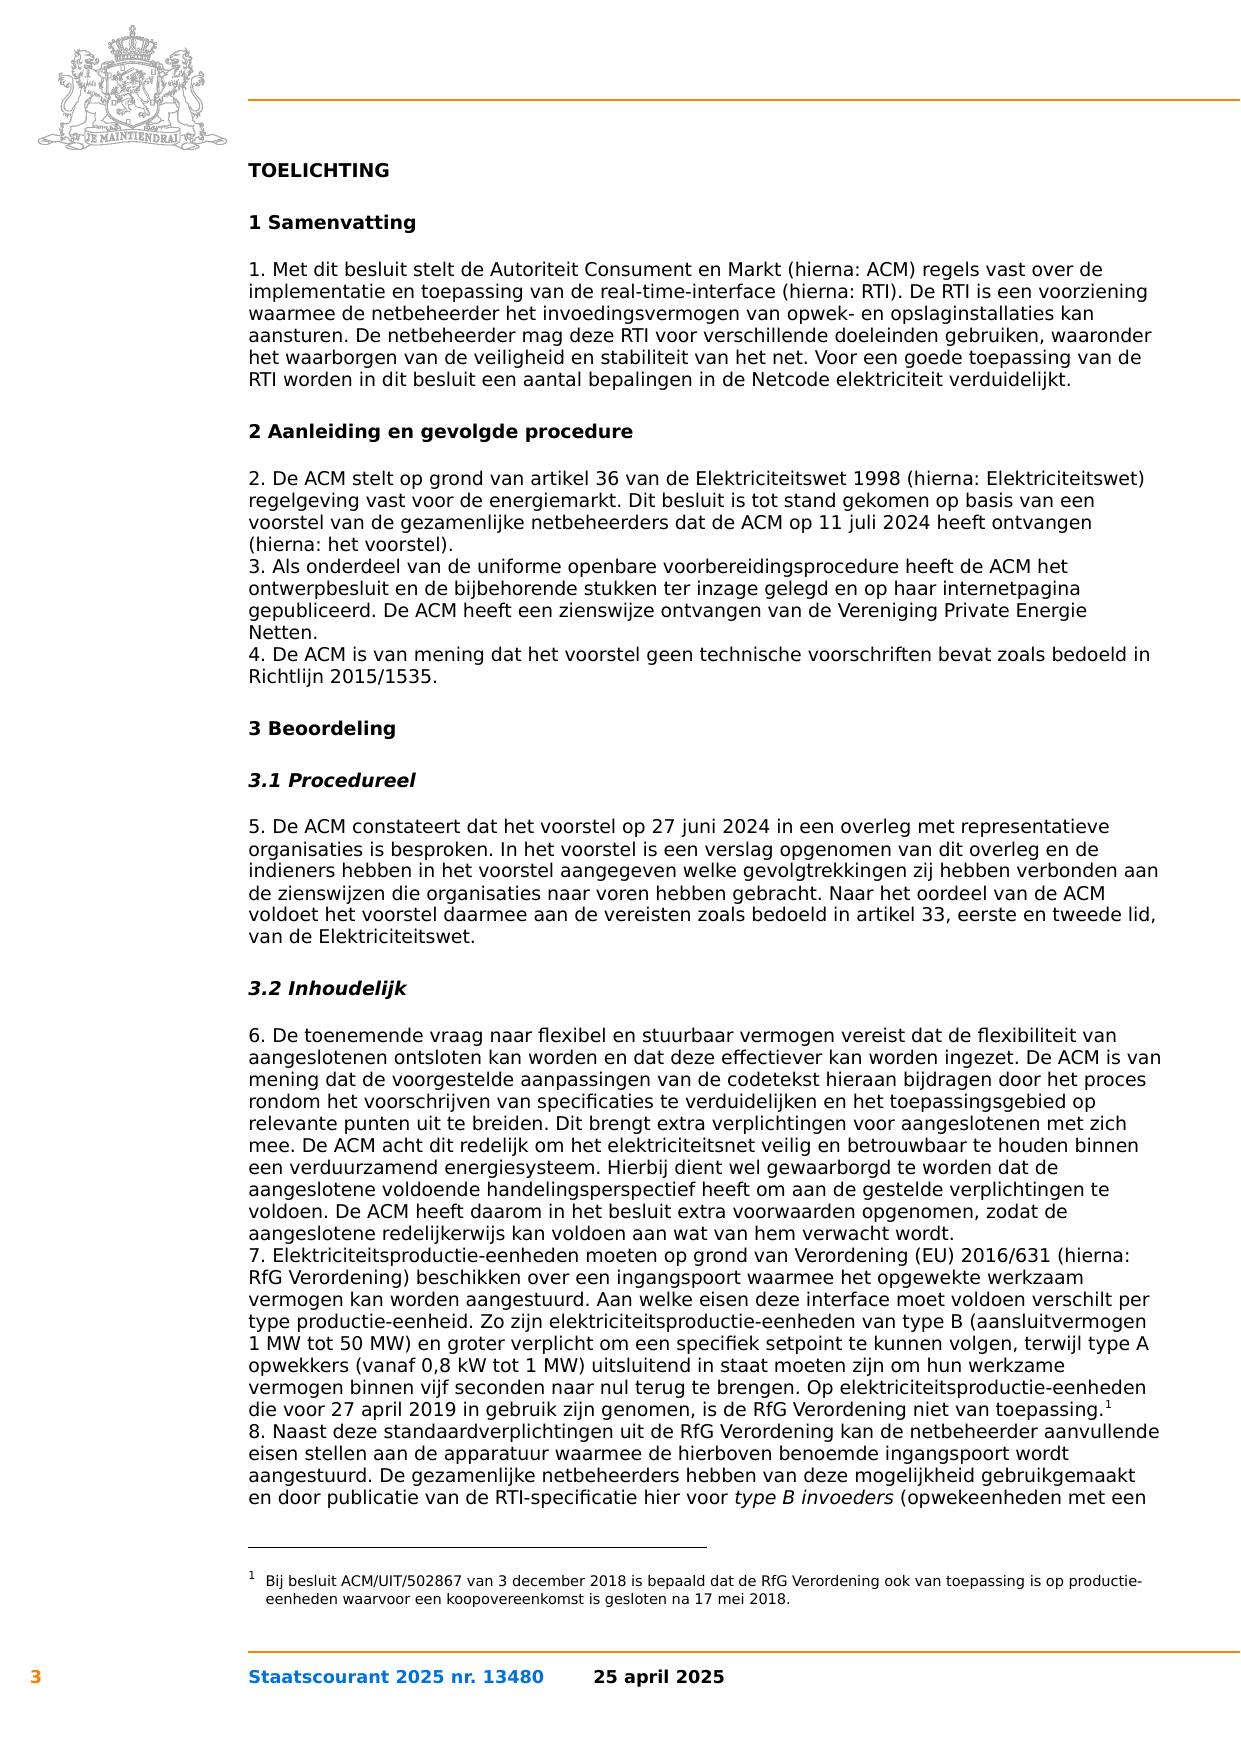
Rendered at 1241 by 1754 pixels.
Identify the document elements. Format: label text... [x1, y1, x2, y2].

text 4. De ACM is van mening dat het voorstel geen technische voorschriften bevat zoals bedoeld in Richtlijn 2015/1535. [248, 643, 1163, 687]
text 3. Als onderdeel van de uniforme openbare voorbereidingsprocedure heeft de ACM het ontwerpbesluit en de bijbehorende stukken ter inzage gelegd en op haar internetpagina gepubliceerd. De ACM heeft een zienswijze ontvangen van de Vereniging Private Energie Netten. [248, 556, 1163, 643]
text 5. De ACM constateert dat het voorstel op 27 juni 2024 in een overleg met representatieve organisaties is besproken. In het voorstel is een verslag opgenomen van dit overleg en de indieners hebben in het voorstel aangegeven welke gevolgtrekkingen zij hebben verbonden aan de zienswijzen die organisaties naar voren hebben gebracht. Naar het oordeel van de ACM voldoet het voorstel daarmee aan de vereisten zoals bedoeld in artikel 33, eerste en tweede lid, van de Elektriciteitswet. [248, 816, 1163, 948]
text 7. Elektriciteitsproductie-eenheden moeten op grond van Verordening (EU) 2016/631 (hierna: RfG Verordening) beschikken over een ingangspoort waarmee het opgewekte werkzaam vermogen kan worden aangestuurd. Aan welke eisen deze interface moet voldoen verschilt per type productie-eenheid. Zo zijn elektriciteitsproductie-eenheden van type B (aansluitvermogen 1 MW tot 50 MW) en groter verplicht om een specifiek setpoint te kunnen volgen, terwijl type A opwekkers (vanaf 0,8 kW tot 1 MW) uitsluitend in staat moeten zijn om hun werkzame vermogen binnen vijf seconden naar nul terug te brengen. Op elektriciteitsproductie-eenheden die voor 27 april 2019 in gebruik zijn genomen, is de RfG Verordening niet van toepassing. [248, 1245, 1163, 1421]
text 6. De toenemende vraag naar flexibel en stuurbaar vermogen vereist dat de flexibiliteit van aangeslotenen ontsloten kan worden en dat deze effectiever kan worden ingezet. De ACM is van mening dat de voorgestelde aanpassingen van de codetekst hieraan bijdragen door het proces rondom het voorschrijven van specificaties te verduidelijken en het toepassingsgebied op relevante punten uit te breiden. Dit brengt extra verplichtingen voor aangeslotenen met zich mee. De ACM acht dit redelijk om het elektriciteitsnet veilig en betrouwbaar te houden binnen een verduurzamend energiesysteem. Hierbij dient wel gewaarborgd te worden dat de aangeslotene voldoende handelingsperspectief heeft om aan de gestelde verplichtingen te voldoen. De ACM heeft daarom in het besluit extra voorwaarden opgenomen, zodat de aangeslotene redelijkerwijs kan voldoen aan wat van hem verwacht wordt. [248, 1025, 1163, 1245]
text Bij besluit ACM/UIT/502867 van 3 december 2018 is bepaald dat de RfG Verordening ook van toepassing is op productie-eenheden waarvoor een koopovereenkomst is gesloten na 17 mei 2018. [248, 1569, 1163, 1608]
subtitle 3.2 Inhoudelijk [248, 978, 1163, 1000]
subtitle 2 Aanleiding en gevolgde procedure [248, 421, 1163, 443]
text 8. Naast deze standaardverplichtingen uit de RfG Verordening kan de netbeheerder aanvullende eisen stellen aan de apparatuur waarmee de hierboven benoemde ingangspoort wordt aangestuurd. De gezamenlijke netbeheerders hebben van deze mogelijkheid gebruikgemaakt en door publicatie van de RTI-specificatie hier voor type B invoeders (opwekeenheden met een [248, 1421, 1163, 1509]
subtitle 3.1 Procedureel [248, 769, 1163, 791]
text 2. De ACM stelt op grond van artikel 36 van de Elektriciteitswet 1998 (hierna: Elektriciteitswet) regelgeving vast voor de energiemarkt. Dit besluit is tot stand gekomen op basis van een voorstel van de gezamenlijke netbeheerders dat de ACM op 11 juli 2024 heeft ontvangen (hierna: het voorstel). [248, 468, 1163, 556]
picture [38, 25, 227, 150]
subtitle 3 Beoordeling [248, 717, 1163, 739]
text 1. Met dit besluit stelt de Autoriteit Consument en Markt (hierna: ACM) regels vast over de implementatie en toepassing van de real-time-interface (hierna: RTI). De RTI is een voorziening waarmee de netbeheerder het invoedingsvermogen van opwek- en opslaginstallaties kan aansturen. De netbeheerder mag deze RTI voor verschillende doeleinden gebruiken, waaronder het waarborgen van de veiligheid en stabiliteit van het net. Voor een goede toepassing van de RTI worden in dit besluit een aantal bepalingen in de Netcode elektriciteit verduidelijkt. [248, 259, 1163, 391]
subtitle TOELICHTING [248, 160, 1163, 182]
subtitle 1 Samenvatting [248, 212, 1163, 234]
